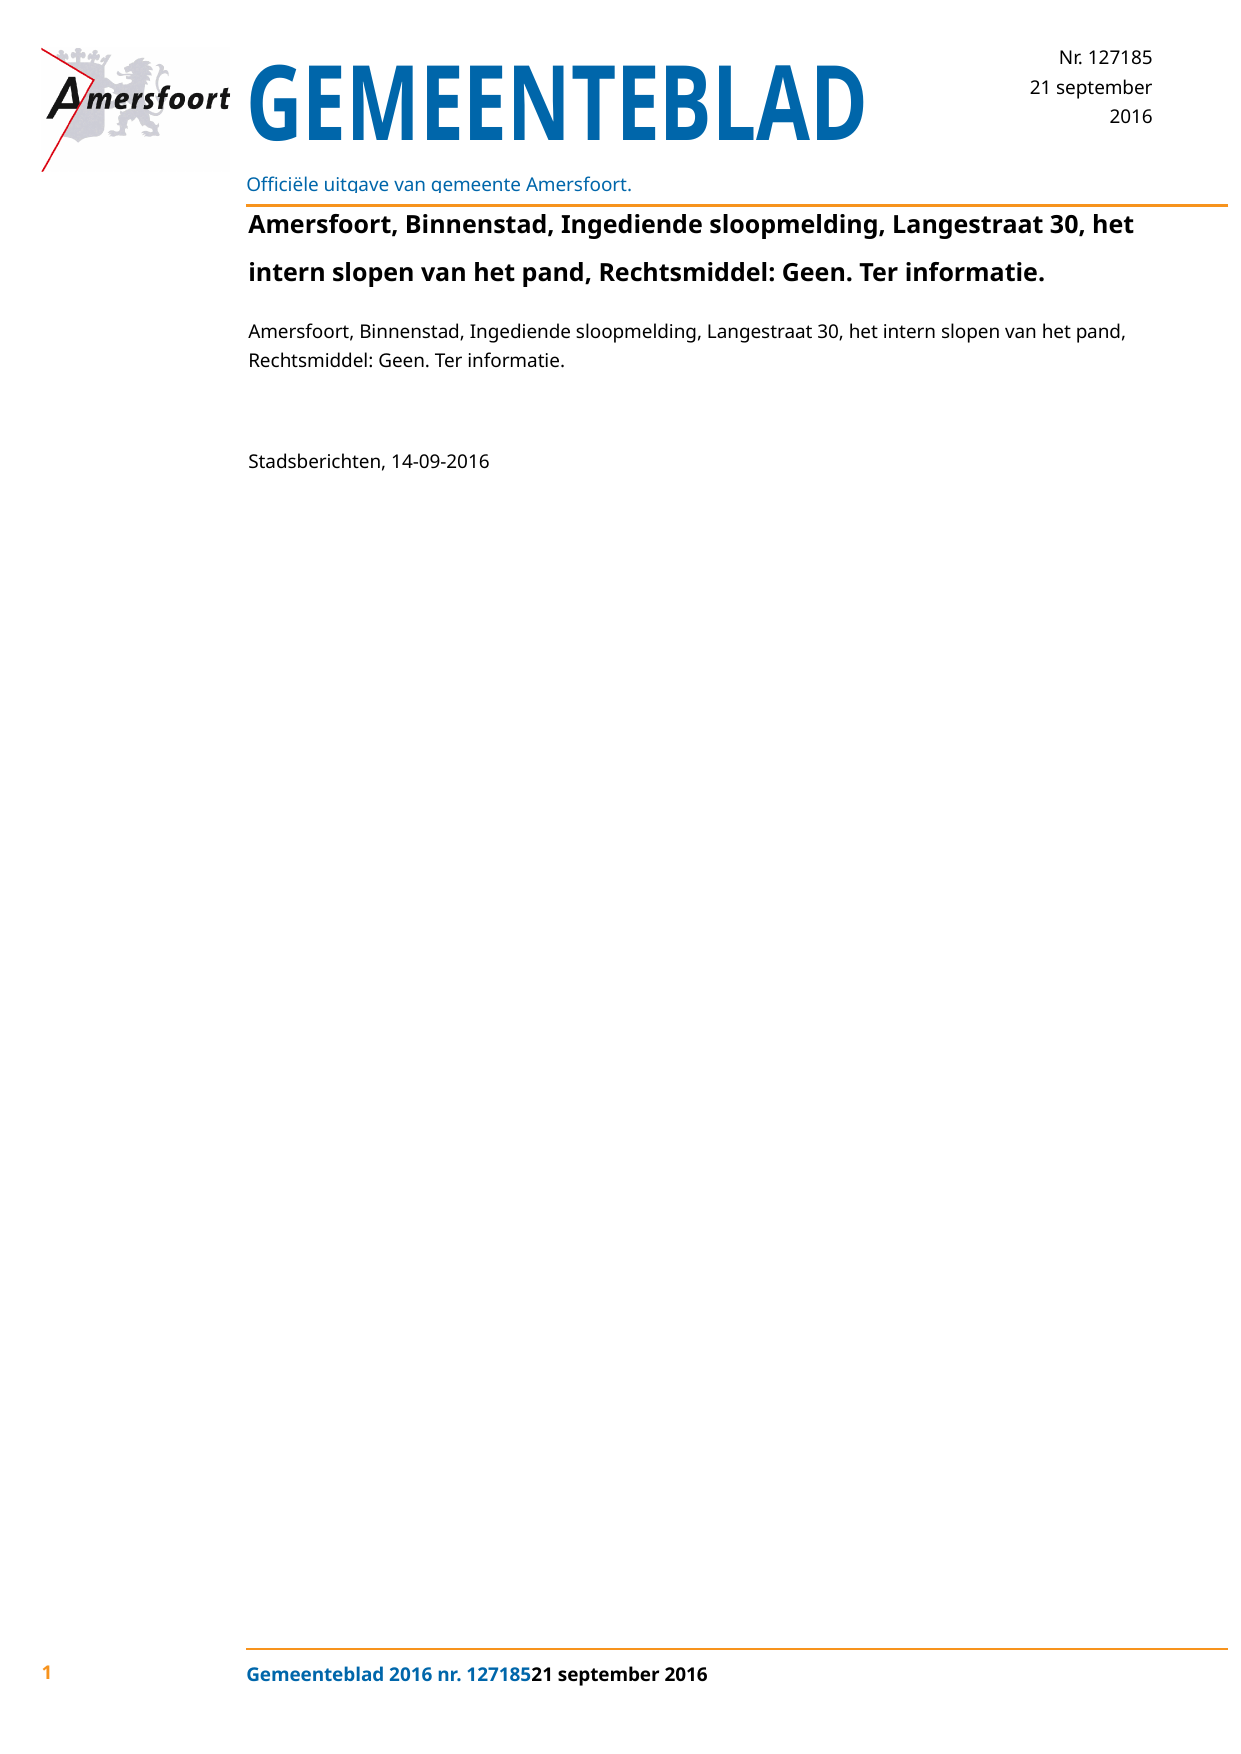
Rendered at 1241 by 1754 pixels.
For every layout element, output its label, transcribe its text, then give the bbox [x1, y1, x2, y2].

text Amersfoort, Binnenstad, Ingediende sloopmelding, Langestraat 30, het intern slopen van het pand, Rechtsmiddel: Geen. Ter informatie. [248, 318, 1152, 373]
text Stadsberichten, 14-09-2016 [248, 448, 1152, 474]
picture [41, 47, 231, 172]
text Amersfoort, Binnenstad, Ingediende sloopmelding, Langestraat 30, het intern slopen van het pand, Rechtsmiddel: Geen. Ter informatie. [248, 207, 1152, 288]
